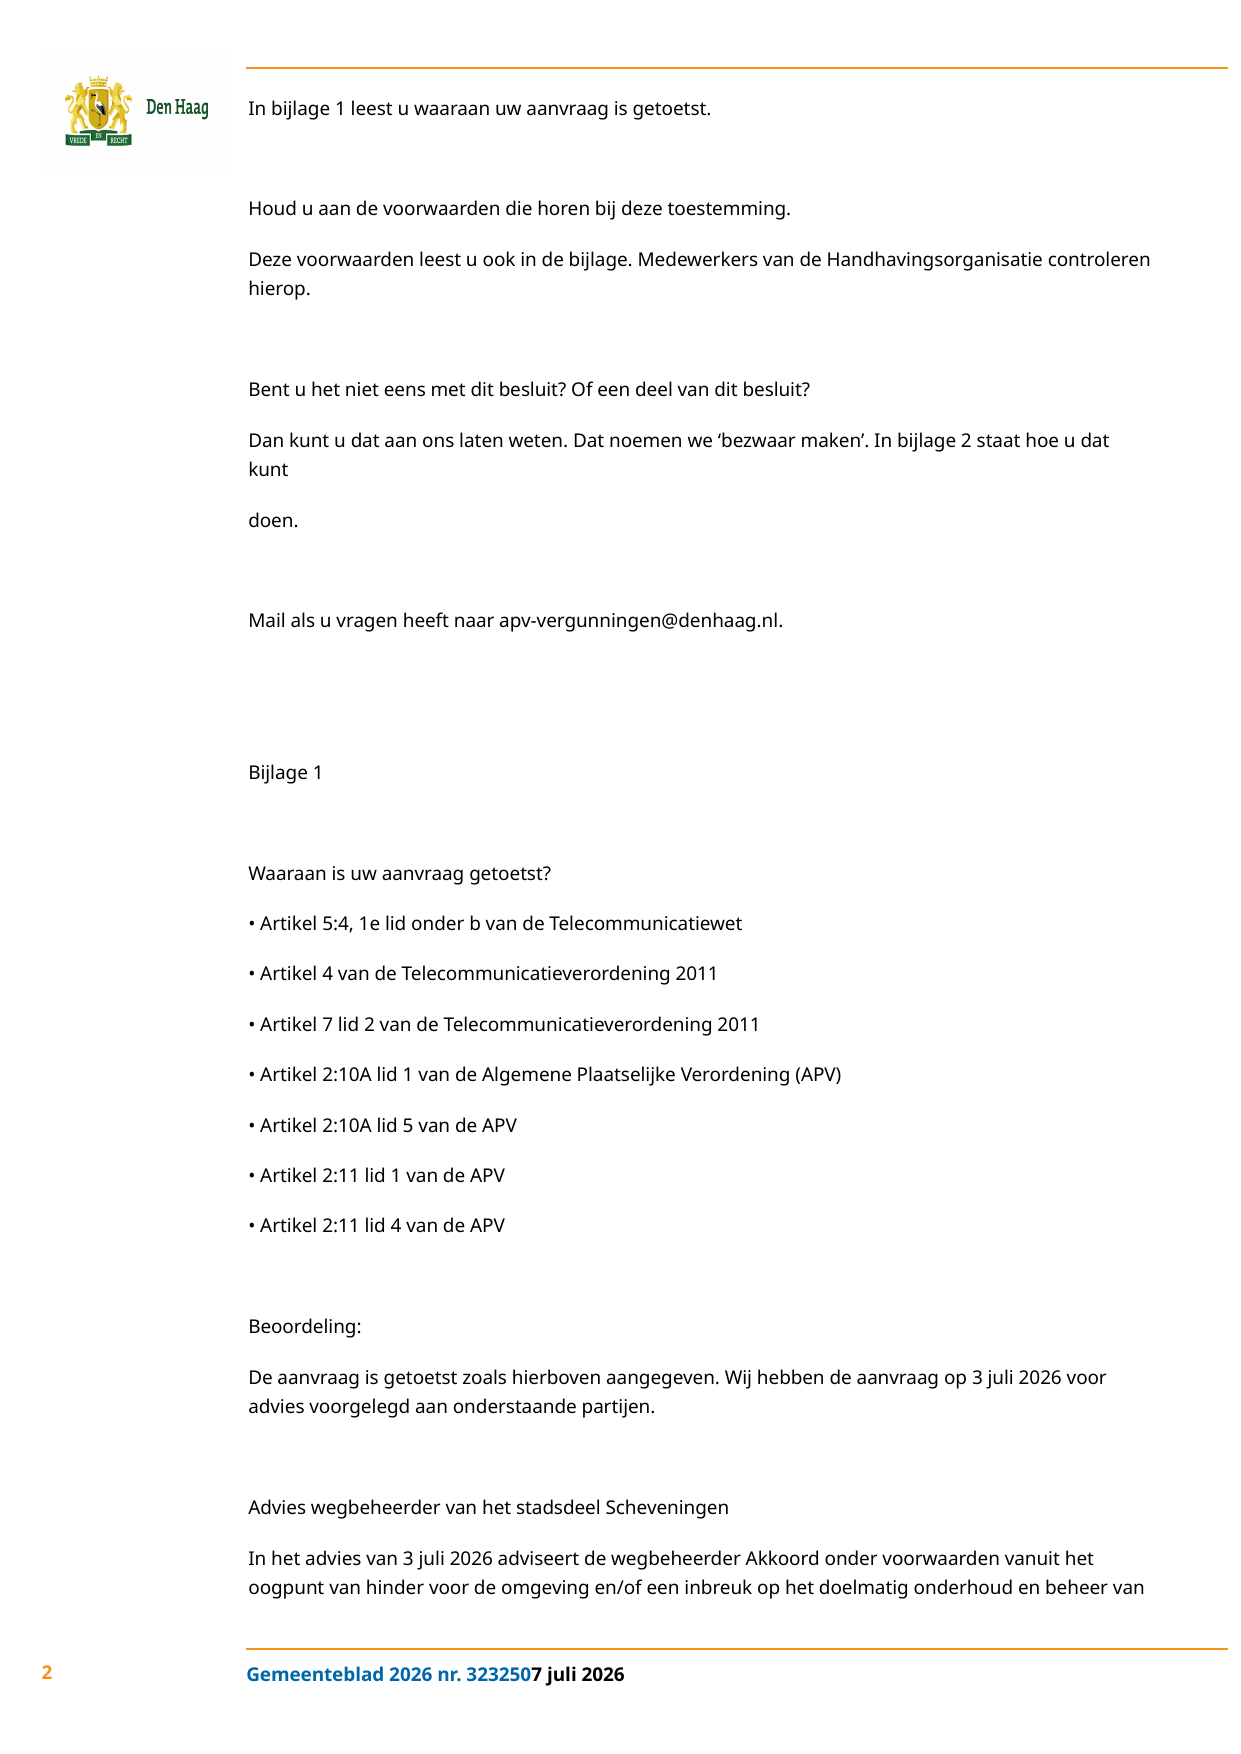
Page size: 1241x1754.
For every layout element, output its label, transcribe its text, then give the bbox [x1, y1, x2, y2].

text • Artikel 7 lid 2 van de Telecommunicatieverordening 2011 [248, 1011, 1152, 1037]
text • Artikel 4 van de Telecommunicatieverordening 2011 [248, 961, 1152, 986]
text Advies wegbeheerder van het stadsdeel Scheveningen [248, 1494, 1152, 1520]
text De aanvraag is getoetst zoals hierboven aangegeven. Wij hebben de aanvraag op 3 juli 2026 voor advies voorgelegd aan onderstaande partijen. [248, 1364, 1152, 1419]
text Beoordeling: [248, 1313, 1152, 1339]
text Mail als u vragen heeft naar apv-vergunningen@denhaag.nl. [248, 608, 1152, 633]
text Deze voorwaarden leest u ook in de bijlage. Medewerkers van de Handhavingsorganisatie controleren hierop. [248, 246, 1152, 301]
text In het advies van 3 juli 2026 adviseert de wegbeheerder Akkoord onder voorwaarden vanuit het oogpunt van hinder voor de omgeving en/of een inbreuk op het doelmatig onderhoud en beheer van [248, 1545, 1152, 1600]
text Houd u aan de voorwaarden die horen bij deze toestemming. [248, 196, 1152, 221]
text • Artikel 2:11 lid 1 van de APV [248, 1162, 1152, 1188]
text In bijlage 1 leest u waaraan uw aanvraag is getoetst. [248, 95, 1152, 121]
text • Artikel 2:10A lid 5 van de APV [248, 1112, 1152, 1138]
text • Artikel 5:4, 1e lid onder b van de Telecommunicatiewet [248, 910, 1152, 936]
text Bijlage 1 [248, 759, 1152, 785]
picture [41, 47, 231, 172]
text Bent u het niet eens met dit besluit? Of een deel van dit besluit? [248, 376, 1152, 402]
text doen. [248, 507, 1152, 533]
text • Artikel 2:11 lid 4 van de APV [248, 1213, 1152, 1238]
text Waaraan is uw aanvraag getoetst? [248, 860, 1152, 886]
text Dan kunt u dat aan ons laten weten. Dat noemen we ‘bezwaar maken’. In bijlage 2 staat hoe u dat kunt [248, 427, 1152, 482]
text • Artikel 2:10A lid 1 van de Algemene Plaatselijke Verordening (APV) [248, 1061, 1152, 1087]
